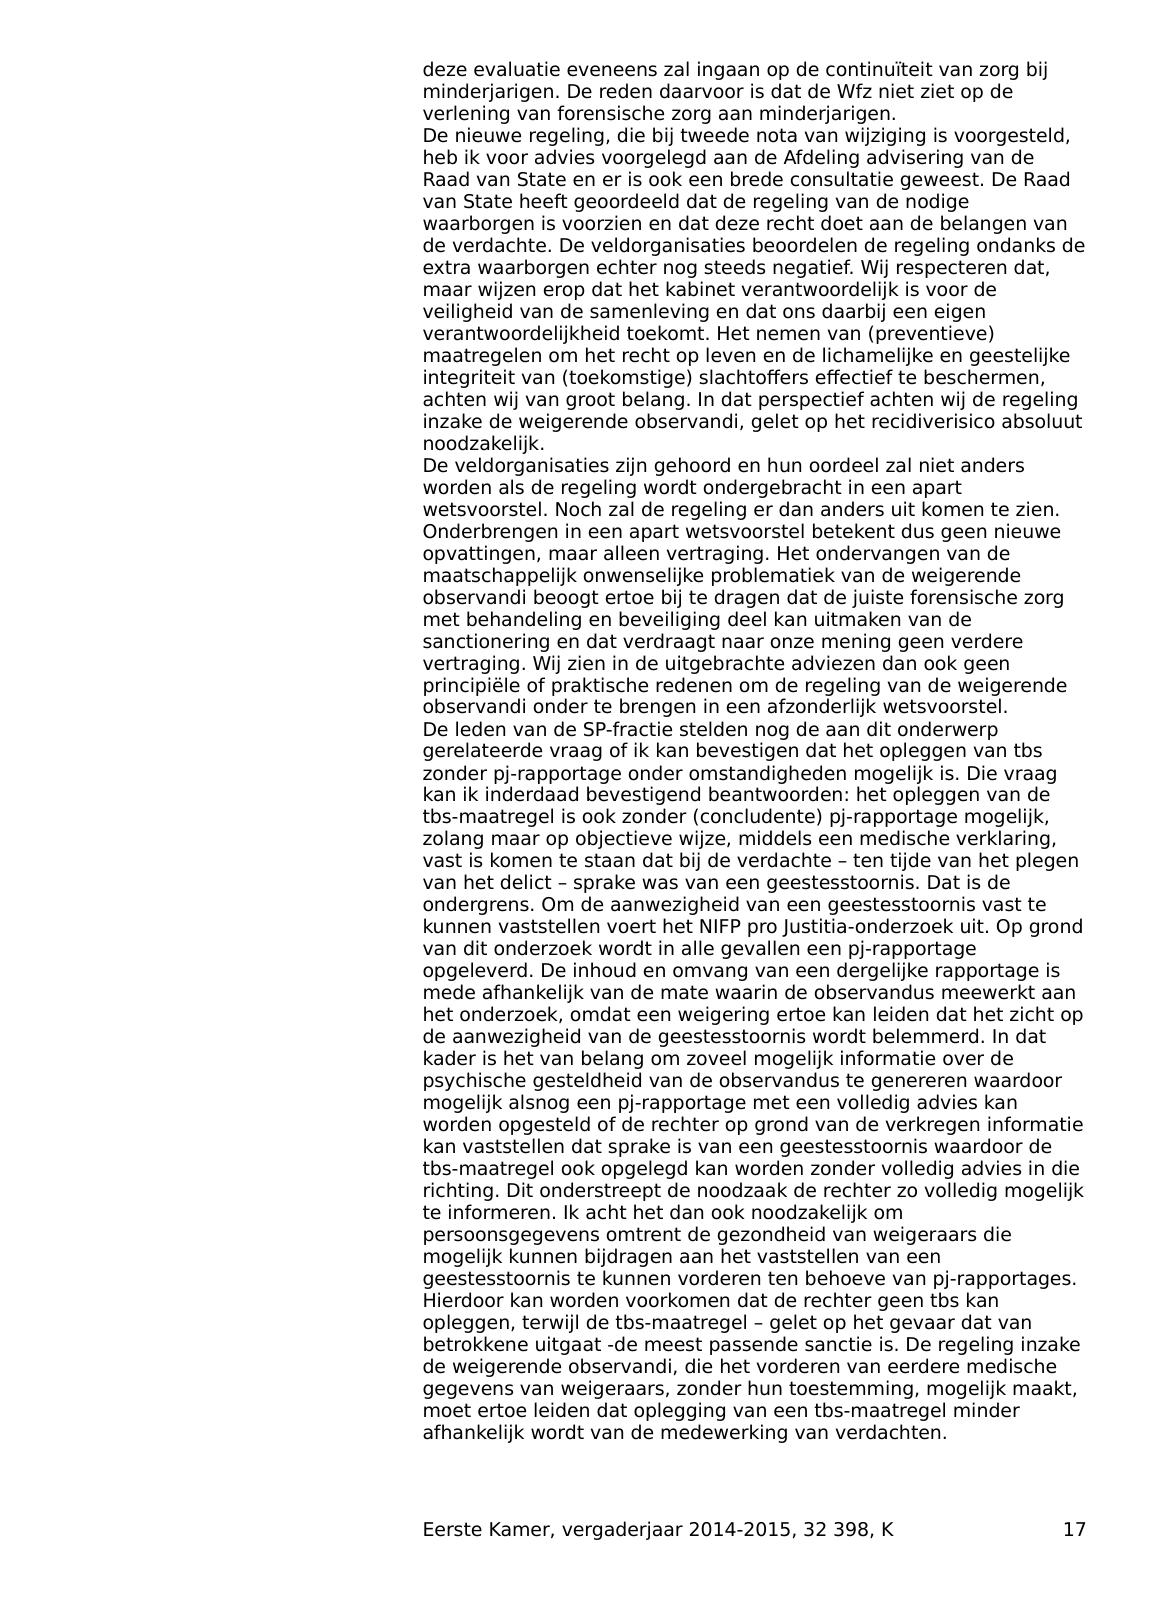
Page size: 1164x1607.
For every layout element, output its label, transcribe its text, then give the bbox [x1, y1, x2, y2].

text deze evaluatie eveneens zal ingaan op de continuïteit van zorg bij minderjarigen. De reden daarvoor is dat de Wfz niet ziet op de verlening van forensische zorg aan minderjarigen. [422, 59, 1087, 125]
text De nieuwe regeling, die bij tweede nota van wijziging is voorgesteld, heb ik voor advies voorgelegd aan de Afdeling advisering van de Raad van State en er is ook een brede consultatie geweest. De Raad van State heeft geoordeeld dat de regeling van de nodige waarborgen is voorzien en dat deze recht doet aan de belangen van de verdachte. De veldorganisaties beoordelen de regeling ondanks de extra waarborgen echter nog steeds negatief. Wij respecteren dat, maar wijzen erop dat het kabinet verantwoordelijk is voor de veiligheid van de samenleving en dat ons daarbij een eigen verantwoordelijkheid toekomt. Het nemen van (preventieve) maatregelen om het recht op leven en de lichamelijke en geestelijke integriteit van (toekomstige) slachtoffers effectief te beschermen, achten wij van groot belang. In dat perspectief achten wij de regeling inzake de weigerende observandi, gelet op het recidiverisico absoluut noodzakelijk. [422, 125, 1087, 455]
text De leden van de SP-fractie stelden nog de aan dit onderwerp gerelateerde vraag of ik kan bevestigen dat het opleggen van tbs zonder pj-rapportage onder omstandigheden mogelijk is. Die vraag kan ik inderdaad bevestigend beantwoorden: het opleggen van de tbs-maatregel is ook zonder (concludente) pj-rapportage mogelijk, zolang maar op objectieve wijze, middels een medische verklaring, vast is komen te staan dat bij de verdachte – ten tijde van het plegen van het delict – sprake was van een geestesstoornis. Dat is de ondergrens. Om de aanwezigheid van een geestesstoornis vast te kunnen vaststellen voert het NIFP pro Justitia-onderzoek uit. Op grond van dit onderzoek wordt in alle gevallen een pj-rapportage opgeleverd. De inhoud en omvang van een dergelijke rapportage is mede afhankelijk van de mate waarin de observandus meewerkt aan het onderzoek, omdat een weigering ertoe kan leiden dat het zicht op de aanwezigheid van de geestesstoornis wordt belemmerd. In dat kader is het van belang om zoveel mogelijk informatie over de psychische gesteldheid van de observandus te genereren waardoor mogelijk alsnog een pj-rapportage met een volledig advies kan worden opgesteld of de rechter op grond van de verkregen informatie kan vaststellen dat sprake is van een geestesstoornis waardoor de tbs-maatregel ook opgelegd kan worden zonder volledig advies in die richting. Dit onderstreept de noodzaak de rechter zo volledig mogelijk te informeren. Ik acht het dan ook noodzakelijk om persoonsgegevens omtrent de gezondheid van weigeraars die mogelijk kunnen bijdragen aan het vaststellen van een geestesstoornis te kunnen vorderen ten behoeve van pj-rapportages. Hierdoor kan worden voorkomen dat de rechter geen tbs kan opleggen, terwijl de tbs-maatregel – gelet op het gevaar dat van betrokkene uitgaat -de meest passende sanctie is. De regeling inzake de weigerende observandi, die het vorderen van eerdere medische gegevens van weigeraars, zonder hun toestemming, mogelijk maakt, moet ertoe leiden dat oplegging van een tbs-maatregel minder afhankelijk wordt van de medewerking van verdachten. [422, 718, 1087, 1444]
text De veldorganisaties zijn gehoord en hun oordeel zal niet anders worden als de regeling wordt ondergebracht in een apart wetsvoorstel. Noch zal de regeling er dan anders uit komen te zien. Onderbrengen in een apart wetsvoorstel betekent dus geen nieuwe opvattingen, maar alleen vertraging. Het ondervangen van de maatschappelijk onwenselijke problematiek van de weigerende observandi beoogt ertoe bij te dragen dat de juiste forensische zorg met behandeling en beveiliging deel kan uitmaken van de sanctionering en dat verdraagt naar onze mening geen verdere vertraging. Wij zien in de uitgebrachte adviezen dan ook geen principiële of praktische redenen om de regeling van de weigerende observandi onder te brengen in een afzonderlijk wetsvoorstel. [422, 455, 1087, 718]
